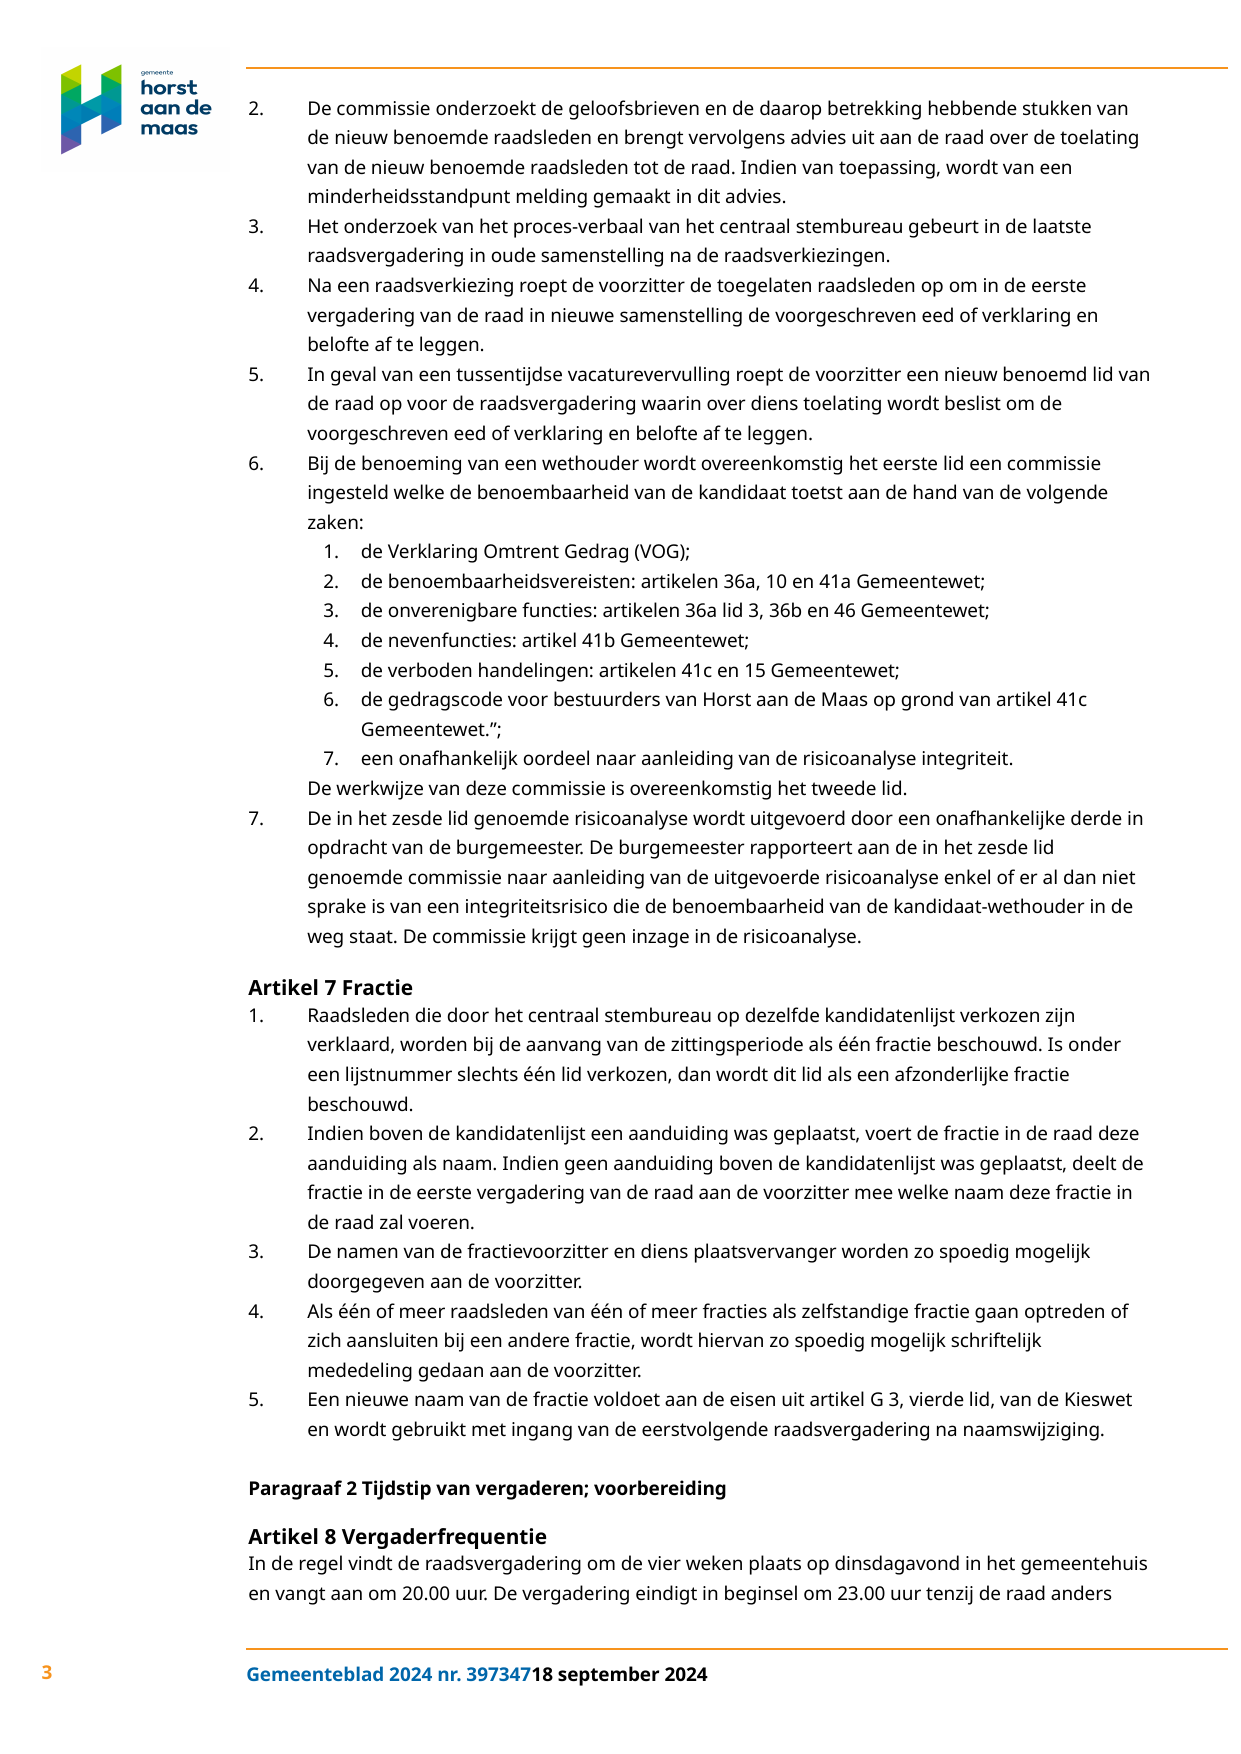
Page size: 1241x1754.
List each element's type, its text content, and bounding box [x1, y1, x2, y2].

list De werkwijze van deze commissie is overeenkomstig het tweede lid. [248, 775, 1152, 801]
list de gedragscode voor bestuurders van Horst aan de Maas op grond van artikel 41c Gemeentewet.”; [323, 686, 1152, 742]
list Bij de benoeming van een wethouder wordt overeenkomstig het eerste lid een commissie ingesteld welke de benoembaarheid van de kandidaat toetst aan de hand van de volgende zaken: [248, 450, 1152, 535]
list In geval van een tussentijdse vacaturevervulling roept de voorzitter een nieuw benoemd lid van de raad op voor de raadsvergadering waarin over diens toelating wordt beslist om de voorgeschreven eed of verklaring en belofte af te leggen. [248, 361, 1152, 446]
picture [41, 47, 231, 172]
list Raadsleden die door het centraal stembureau op dezelfde kandidatenlijst verkozen zijn verklaard, worden bij de aanvang van de zittingsperiode als één fractie beschouwd. Is onder een lijstnummer slechts één lid verkozen, dan wordt dit lid als een afzonderlijke fractie beschouwd. [248, 1002, 1152, 1116]
list de onverenigbare functies: artikelen 36a lid 3, 36b en 46 Gemeentewet; [323, 598, 1152, 623]
list Indien boven de kandidatenlijst een aanduiding was geplaatst, voert de fractie in de raad deze aanduiding als naam. Indien geen aanduiding boven de kandidatenlijst was geplaatst, deelt de fractie in de eerste vergadering van de raad aan de voorzitter mee welke naam deze fractie in de raad zal voeren. [248, 1120, 1152, 1235]
list Het onderzoek van het proces-verbaal van het centraal stembureau gebeurt in de laatste raadsvergadering in oude samenstelling na de raadsverkiezingen. [248, 213, 1152, 268]
list de benoembaarheidsvereisten: artikelen 36a, 10 en 41a Gemeentewet; [323, 568, 1152, 594]
list de Verklaring Omtrent Gedrag (VOG); [323, 538, 1152, 564]
list De in het zesde lid genoemde risicoanalyse wordt uitgevoerd door een onafhankelijke derde in opdracht van de burgemeester. De burgemeester rapporteert aan de in het zesde lid genoemde commissie naar aanleiding van de uitgevoerde risicoanalyse enkel of er al dan niet sprake is van een integriteitsrisico die de benoembaarheid van de kandidaat-wethouder in de weg staat. De commissie krijgt geen inzage in de risicoanalyse. [248, 805, 1152, 949]
text Paragraaf 2 Tijdstip van vergaderen; voorbereiding [248, 1475, 1152, 1501]
list Een nieuwe naam van de fractie voldoet aan de eisen uit artikel G 3, vierde lid, van de Kieswet en wordt gebruikt met ingang van de eerstvolgende raadsvergadering na naamswijziging. [248, 1387, 1152, 1442]
text In de regel vindt de raadsvergadering om de vier weken plaats op dinsdagavond in het gemeentehuis en vangt aan om 20.00 uur. De vergadering eindigt in beginsel om 23.00 uur tenzij de raad anders [248, 1550, 1152, 1606]
list de verboden handelingen: artikelen 41c en 15 Gemeentewet; [323, 657, 1152, 683]
list de nevenfuncties: artikel 41b Gemeentewet; [323, 627, 1152, 653]
text Artikel 7 Fractie [248, 973, 1152, 1002]
list een onafhankelijk oordeel naar aanleiding van de risicoanalyse integriteit. [323, 746, 1152, 771]
list Als één of meer raadsleden van één of meer fracties als zelfstandige fractie gaan optreden of zich aansluiten bij een andere fractie, wordt hiervan zo spoedig mogelijk schriftelijk mededeling gedaan aan de voorzitter. [248, 1298, 1152, 1383]
text Artikel 8 Vergaderfrequentie [248, 1522, 1152, 1550]
list De namen van de fractievoorzitter en diens plaatsvervanger worden zo spoedig mogelijk doorgegeven aan de voorzitter. [248, 1239, 1152, 1294]
list Na een raadsverkiezing roept de voorzitter de toegelaten raadsleden op om in de eerste vergadering van de raad in nieuwe samenstelling de voorgeschreven eed of verklaring en belofte af te leggen. [248, 272, 1152, 357]
list De commissie onderzoekt de geloofsbrieven en de daarop betrekking hebbende stukken van de nieuw benoemde raadsleden en brengt vervolgens advies uit aan de raad over de toelating van de nieuw benoemde raadsleden tot de raad. Indien van toepassing, wordt van een minderheidsstandpunt melding gemaakt in dit advies. [248, 95, 1152, 209]
